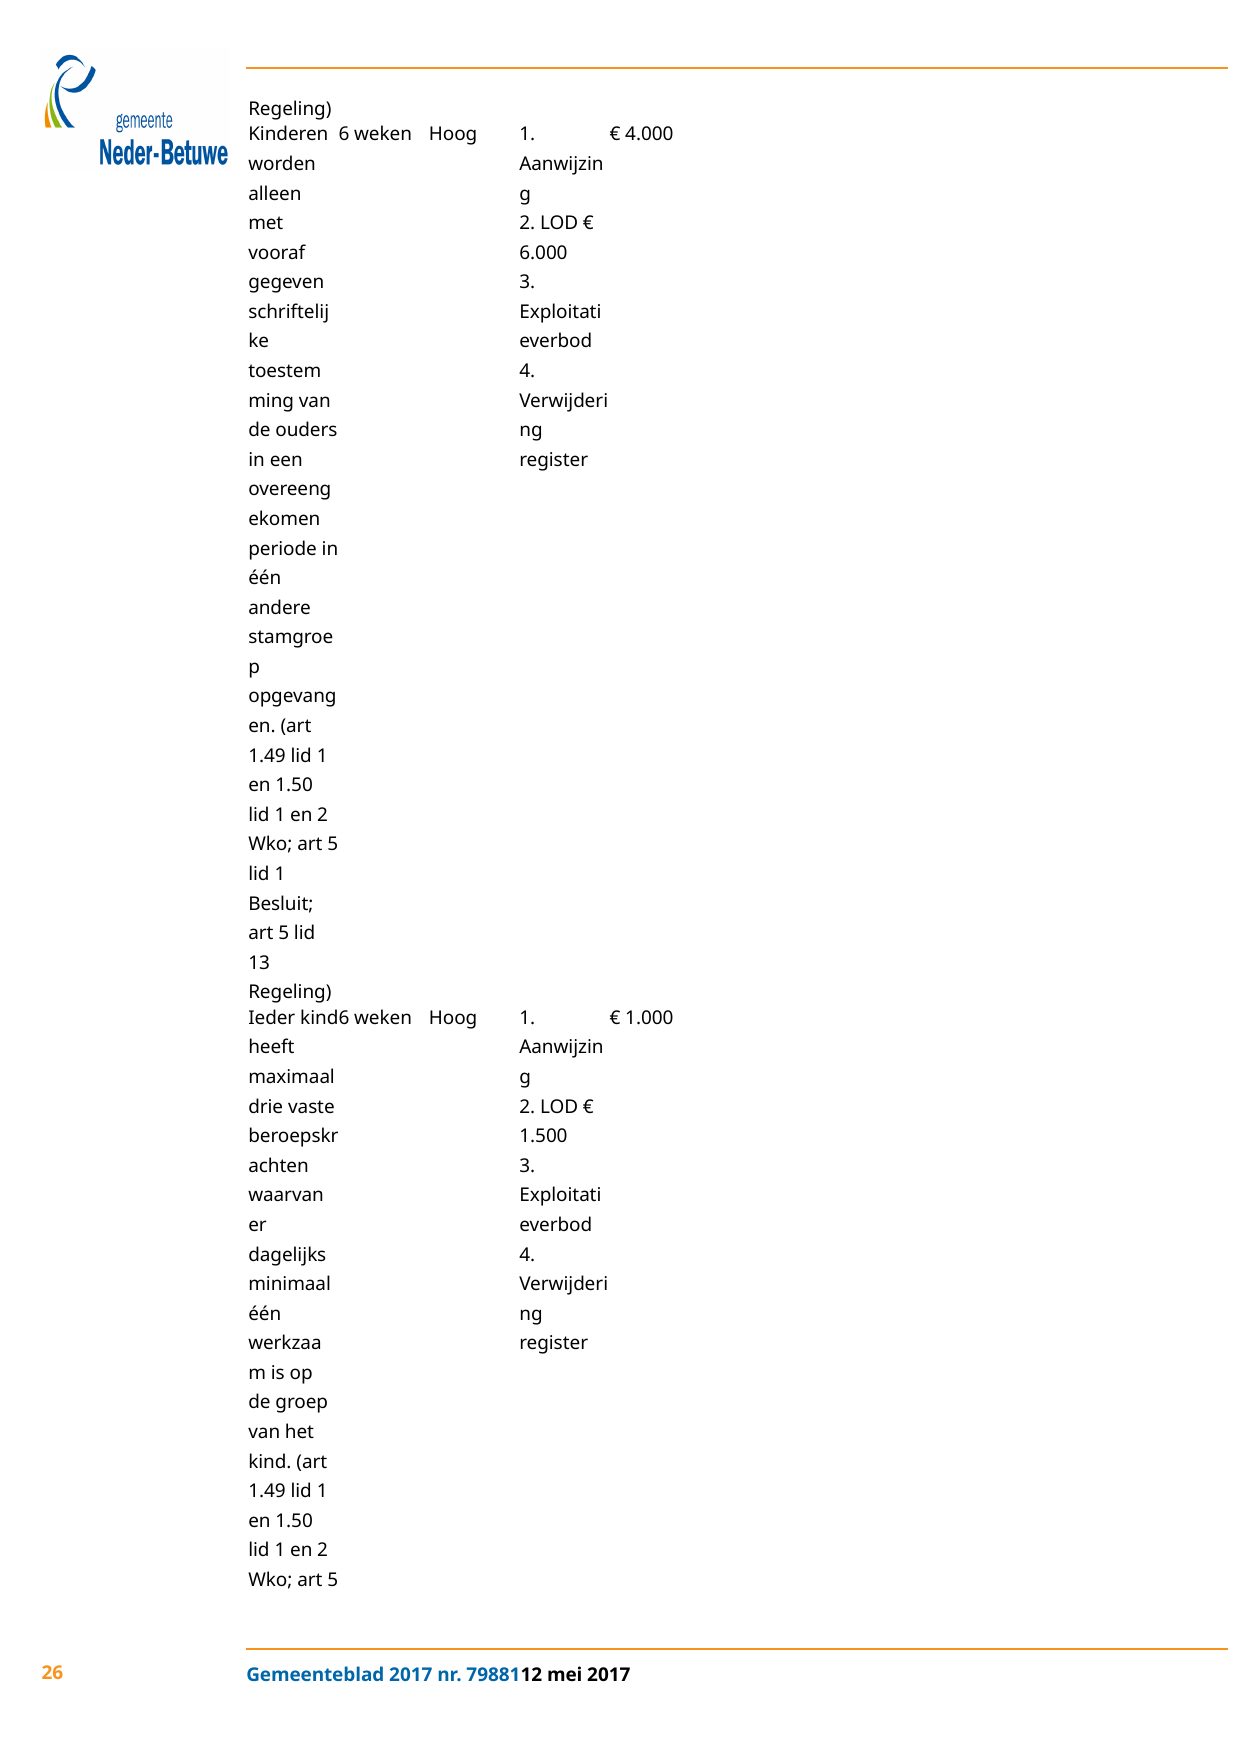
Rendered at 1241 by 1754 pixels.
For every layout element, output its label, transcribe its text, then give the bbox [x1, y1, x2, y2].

table_cell [338, 95, 429, 121]
table_cell € 4.000 [609, 121, 700, 1004]
table_cell € 1.000 [609, 1004, 700, 1592]
table_cell Hoog [429, 1004, 519, 1592]
table_cell 6 weken [338, 1004, 429, 1592]
table_cell [609, 95, 700, 121]
table_cell [519, 95, 609, 121]
table_cell Kinderen worden alleen met vooraf gegeven schriftelijke toestemming van de ouders in een overeengekomen periode in één andere stamgroep opgevangen. (art 1.49 lid 1 en 1.50 lid 1 en 2 Wko; art 5 lid 1 Besluit; art 5 lid 13 Regeling) [248, 121, 338, 1004]
table_cell 1. Aanwijzing 2. LOD € 6.000 3. Exploitatieverbod 4. Verwijdering register [519, 121, 609, 1004]
table_cell [429, 95, 519, 121]
table_cell Ieder kind heeft maximaal drie vaste beroepskrachten waarvan er dagelijks minimaal één werkzaam is op de groep van het kind. (art 1.49 lid 1 en 1.50 lid 1 en 2 Wko; art 5 [248, 1004, 338, 1592]
table_cell Regeling) [248, 95, 338, 121]
table_cell 1. Aanwijzing 2. LOD € 1.500 3. Exploitatieverbod 4. Verwijdering register [519, 1004, 609, 1592]
table_cell 6 weken [338, 121, 429, 1004]
table_cell Hoog [429, 121, 519, 1004]
picture [41, 47, 231, 172]
